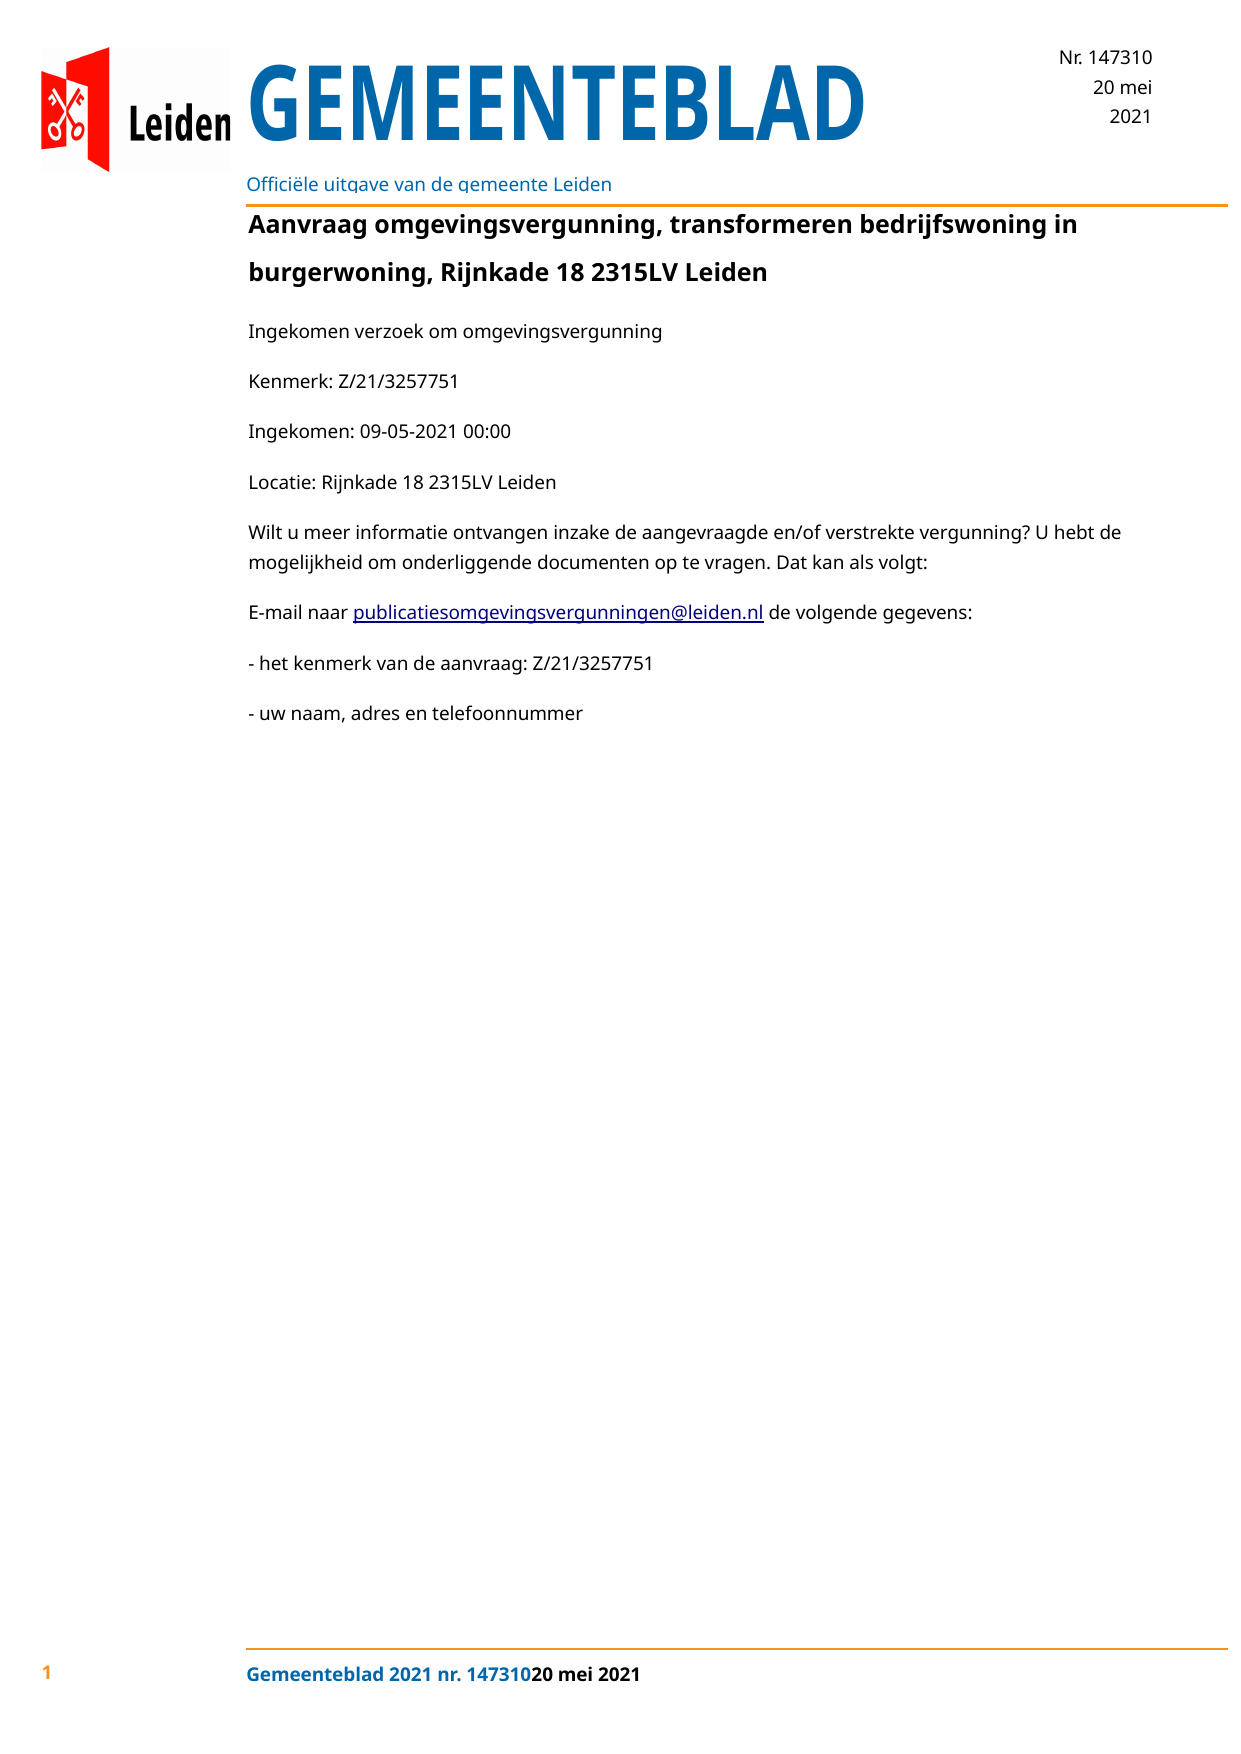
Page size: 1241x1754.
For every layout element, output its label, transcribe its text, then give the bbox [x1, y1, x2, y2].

text Ingekomen: 09-05-2021 00:00 [248, 419, 1152, 444]
text - het kenmerk van de aanvraag: Z/21/3257751 [248, 650, 1152, 676]
text Ingekomen verzoek om omgevingsvergunning [248, 318, 1152, 344]
text E-mail naar publicatiesomgevingsvergunningen@leiden.nl de volgende gegevens: [248, 599, 1152, 625]
text Wilt u meer informatie ontvangen inzake de aangevraagde en/of verstrekte vergunning? U hebt de mogelijkheid om onderliggende documenten op te vragen. Dat kan als volgt: [248, 519, 1152, 575]
text Kenmerk: Z/21/3257751 [248, 368, 1152, 394]
text Aanvraag omgevingsvergunning, transformeren bedrijfswoning in burgerwoning, Rijnkade 18 2315LV Leiden [248, 207, 1152, 288]
text - uw naam, adres en telefoonnummer [248, 700, 1152, 726]
picture [41, 47, 231, 172]
text Locatie: Rijnkade 18 2315LV Leiden [248, 469, 1152, 495]
